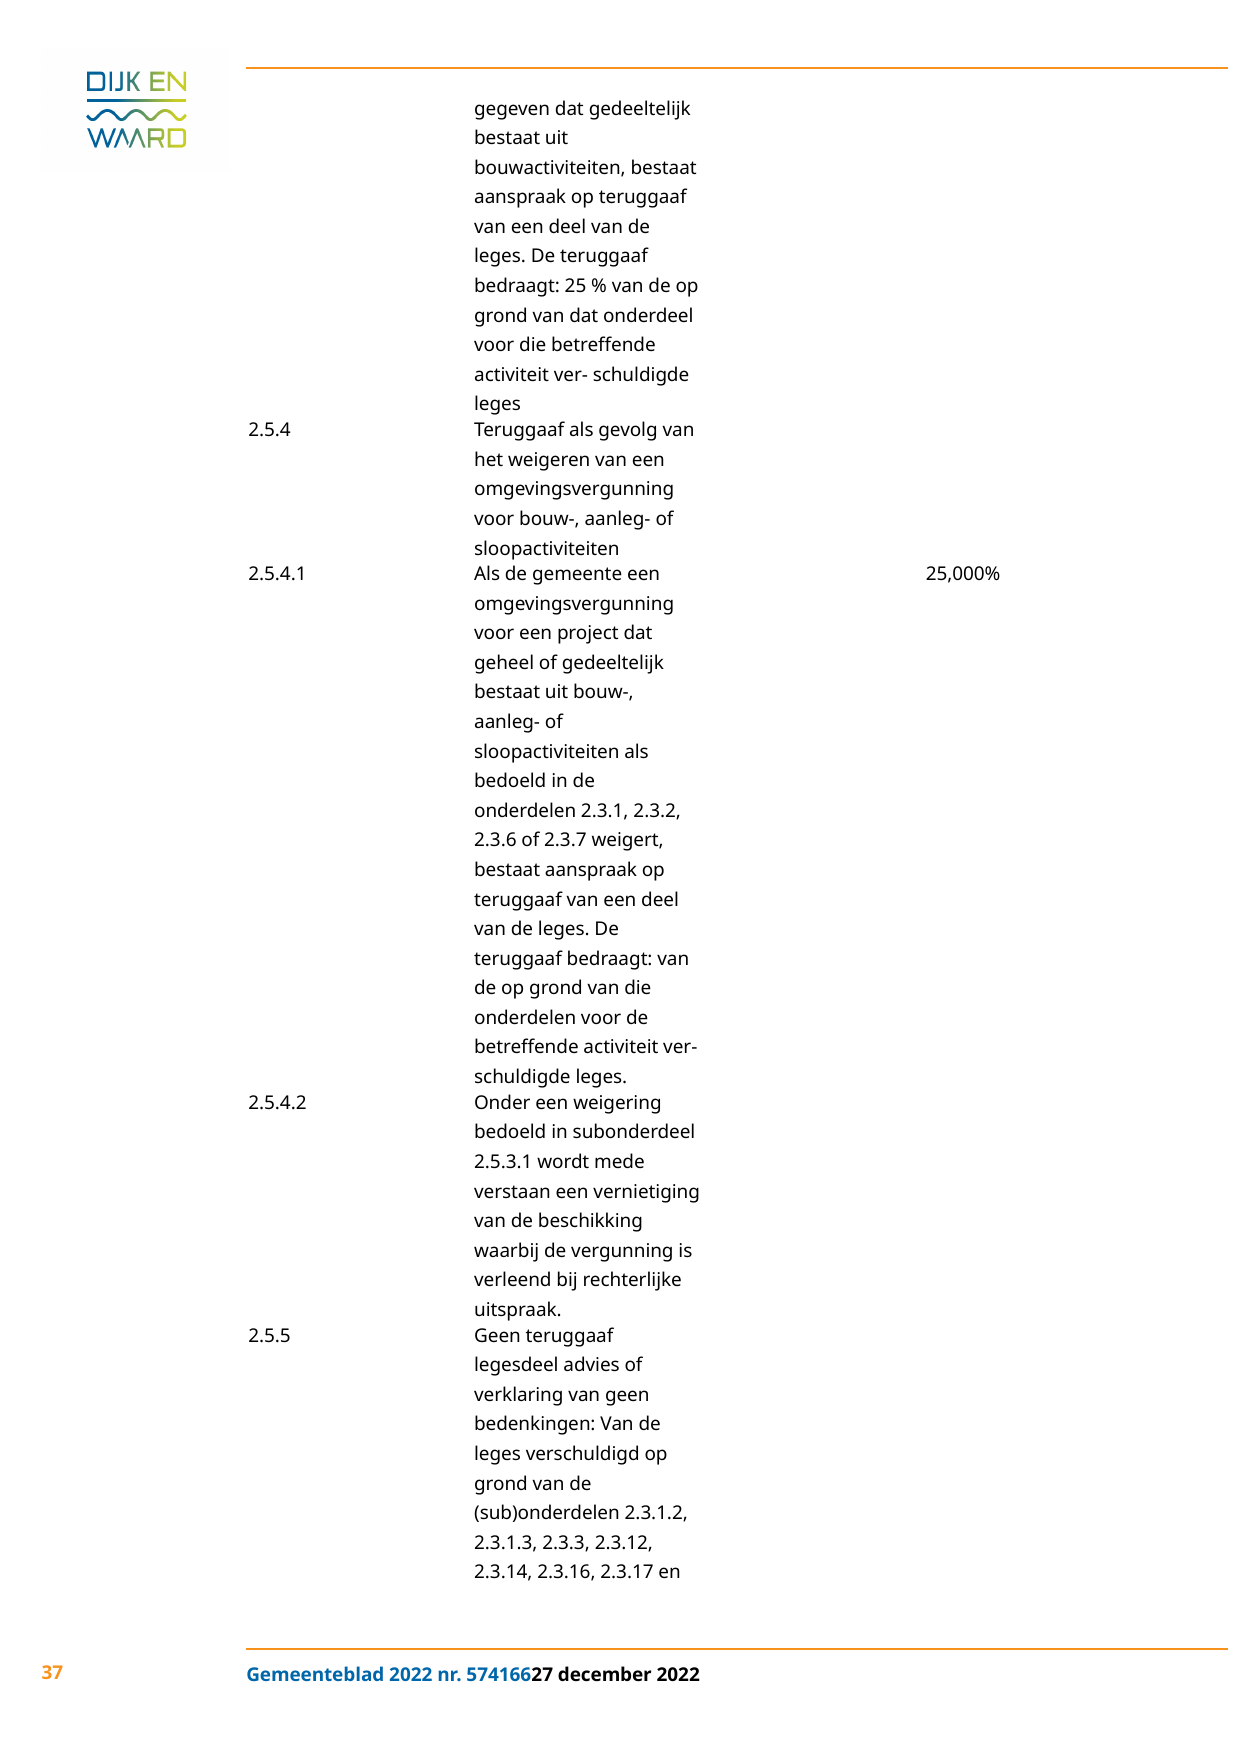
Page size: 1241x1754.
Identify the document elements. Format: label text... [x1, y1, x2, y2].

table_cell [248, 95, 474, 416]
table_cell [926, 1089, 1152, 1322]
table_cell 2.5.5 [248, 1322, 474, 1584]
table_cell Onder een weigering bedoeld in subonderdeel 2.5.3.1 wordt mede verstaan een vernietiging van de beschikking waarbij de vergunning is verleend bij rechterlijke uitspraak. [474, 1089, 700, 1322]
table_cell Als de gemeente een omgevingsvergunning voor een project dat geheel of gedeeltelijk bestaat uit bouw-, aanleg- of sloopactiviteiten als bedoeld in de onderdelen 2.3.1, 2.3.2, 2.3.6 of 2.3.7 weigert, bestaat aanspraak op teruggaaf van een deel van de leges. De teruggaaf bedraagt: van de op grond van die onderdelen voor de betreffende activiteit ver- schuldigde leges. [474, 560, 700, 1089]
table_cell 25,000% [926, 560, 1152, 1089]
table_cell 2.5.4.2 [248, 1089, 474, 1322]
table_cell [700, 1322, 926, 1584]
picture [41, 47, 231, 172]
table_cell [926, 95, 1152, 416]
table_cell [700, 95, 926, 416]
table_cell 2.5.4.1 [248, 560, 474, 1089]
table_cell [700, 1089, 926, 1322]
table_cell [926, 416, 1152, 560]
table_cell [926, 1322, 1152, 1584]
table_cell Teruggaaf als gevolg van het weigeren van een omgevingsvergunning voor bouw-, aanleg- of sloopactiviteiten [474, 416, 700, 560]
table_cell Geen teruggaaf legesdeel advies of verklaring van geen bedenkingen: Van de leges verschuldigd op grond van de (sub)onderdelen 2.3.1.2, 2.3.1.3, 2.3.3, 2.3.12, 2.3.14, 2.3.16, 2.3.17 en [474, 1322, 700, 1584]
table_cell [700, 560, 926, 1089]
table_cell [700, 416, 926, 560]
table_cell 2.5.4 [248, 416, 474, 560]
table_cell gegeven dat gedeeltelijk bestaat uit bouwactiviteiten, bestaat aanspraak op teruggaaf van een deel van de leges. De teruggaaf bedraagt: 25 % van de op grond van dat onderdeel voor die betreffende activiteit ver- schuldigde leges [474, 95, 700, 416]
